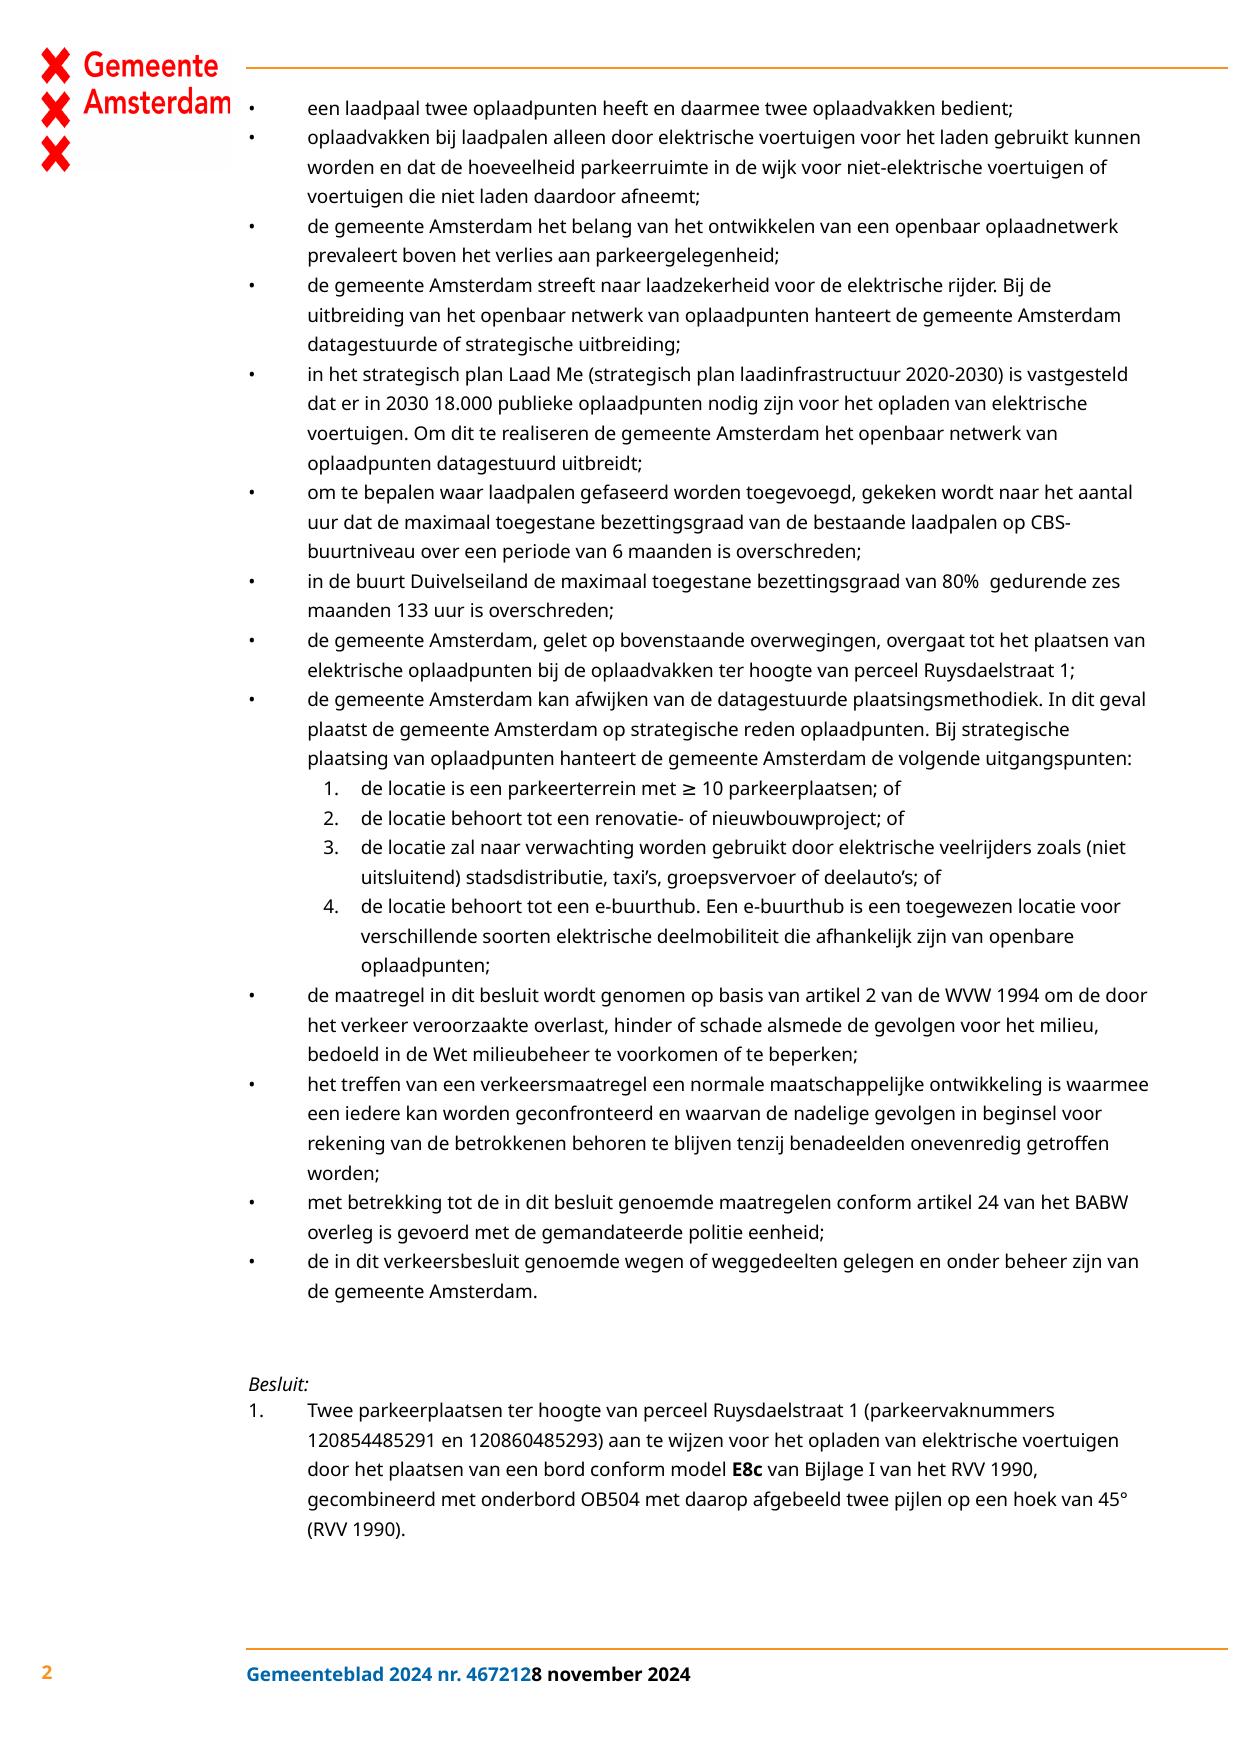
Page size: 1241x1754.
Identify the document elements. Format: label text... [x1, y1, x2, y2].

list een laadpaal twee oplaadpunten heeft en daarmee twee oplaadvakken bedient; [248, 95, 1152, 121]
list de gemeente Amsterdam kan afwijken van de datagestuurde plaatsingsmethodiek. In dit geval plaatst de gemeente Amsterdam op strategische reden oplaadpunten. Bij strategische plaatsing van oplaadpunten hanteert de gemeente Amsterdam de volgende uitgangspunten: [248, 686, 1152, 771]
list in de buurt Duivelseiland de maximaal toegestane bezettingsgraad van 80% gedurende zes maanden 133 uur is overschreden; [248, 568, 1152, 623]
list Twee parkeerplaatsen ter hoogte van perceel Ruysdaelstraat 1 (parkeervaknummers 120854485291 en 120860485293) aan te wijzen voor het opladen van elektrische voertuigen door het plaatsen van een bord conform model E8c van Bijlage I van het RVV 1990, gecombineerd met onderbord OB504 met daarop afgebeeld twee pijlen op een hoek van 45° (RVV 1990). [248, 1397, 1152, 1541]
list oplaadvakken bij laadpalen alleen door elektrische voertuigen voor het laden gebruikt kunnen worden en dat de hoeveelheid parkeerruimte in de wijk voor niet-elektrische voertuigen of voertuigen die niet laden daardoor afneemt; [248, 124, 1152, 209]
list de gemeente Amsterdam het belang van het ontwikkelen van een openbaar oplaadnetwerk prevaleert boven het verlies aan parkeergelegenheid; [248, 213, 1152, 268]
list de maatregel in dit besluit wordt genomen op basis van artikel 2 van de WVW 1994 om de door het verkeer veroorzaakte overlast, hinder of schade alsmede de gevolgen voor het milieu, bedoeld in de Wet milieubeheer te voorkomen of te beperken; [248, 982, 1152, 1067]
list de locatie behoort tot een renovatie- of nieuwbouwproject; of [323, 805, 1152, 831]
list de gemeente Amsterdam streeft naar laadzekerheid voor de elektrische rijder. Bij de uitbreiding van het openbaar netwerk van oplaadpunten hanteert de gemeente Amsterdam datagestuurde of strategische uitbreiding; [248, 272, 1152, 357]
list met betrekking tot de in dit besluit genoemde maatregelen conform artikel 24 van het BABW overleg is gevoerd met de gemandateerde politie eenheid; [248, 1189, 1152, 1245]
list de locatie is een parkeerterrein met ≥ 10 parkeerplaatsen; of [323, 775, 1152, 801]
list het treffen van een verkeersmaatregel een normale maatschappelijke ontwikkeling is waarmee een iedere kan worden geconfronteerd en waarvan de nadelige gevolgen in beginsel voor rekening van de betrokkenen behoren te blijven tenzij benadeelden onevenredig getroffen worden; [248, 1071, 1152, 1186]
text Besluit: [248, 1372, 1152, 1397]
list de gemeente Amsterdam, gelet op bovenstaande overwegingen, overgaat tot het plaatsen van elektrische oplaadpunten bij de oplaadvakken ter hoogte van perceel Ruysdaelstraat 1; [248, 627, 1152, 683]
list de in dit verkeersbesluit genoemde wegen of weggedeelten gelegen en onder beheer zijn van de gemeente Amsterdam. [248, 1248, 1152, 1304]
picture [41, 47, 231, 172]
list de locatie behoort tot een e-buurthub. Een e-buurthub is een toegewezen locatie voor verschillende soorten elektrische deelmobiliteit die afhankelijk zijn van openbare oplaadpunten; [323, 893, 1152, 978]
list om te bepalen waar laadpalen gefaseerd worden toegevoegd, gekeken wordt naar het aantal uur dat de maximaal toegestane bezettingsgraad van de bestaande laadpalen op CBS-buurtniveau over een periode van 6 maanden is overschreden; [248, 479, 1152, 564]
list in het strategisch plan Laad Me (strategisch plan laadinfrastructuur 2020-2030) is vastgesteld dat er in 2030 18.000 publieke oplaadpunten nodig zijn voor het opladen van elektrische voertuigen. Om dit te realiseren de gemeente Amsterdam het openbaar netwerk van oplaadpunten datagestuurd uitbreidt; [248, 361, 1152, 476]
list de locatie zal naar verwachting worden gebruikt door elektrische veelrijders zoals (niet uitsluitend) stadsdistributie, taxi’s, groepsvervoer of deelauto’s; of [323, 834, 1152, 890]
